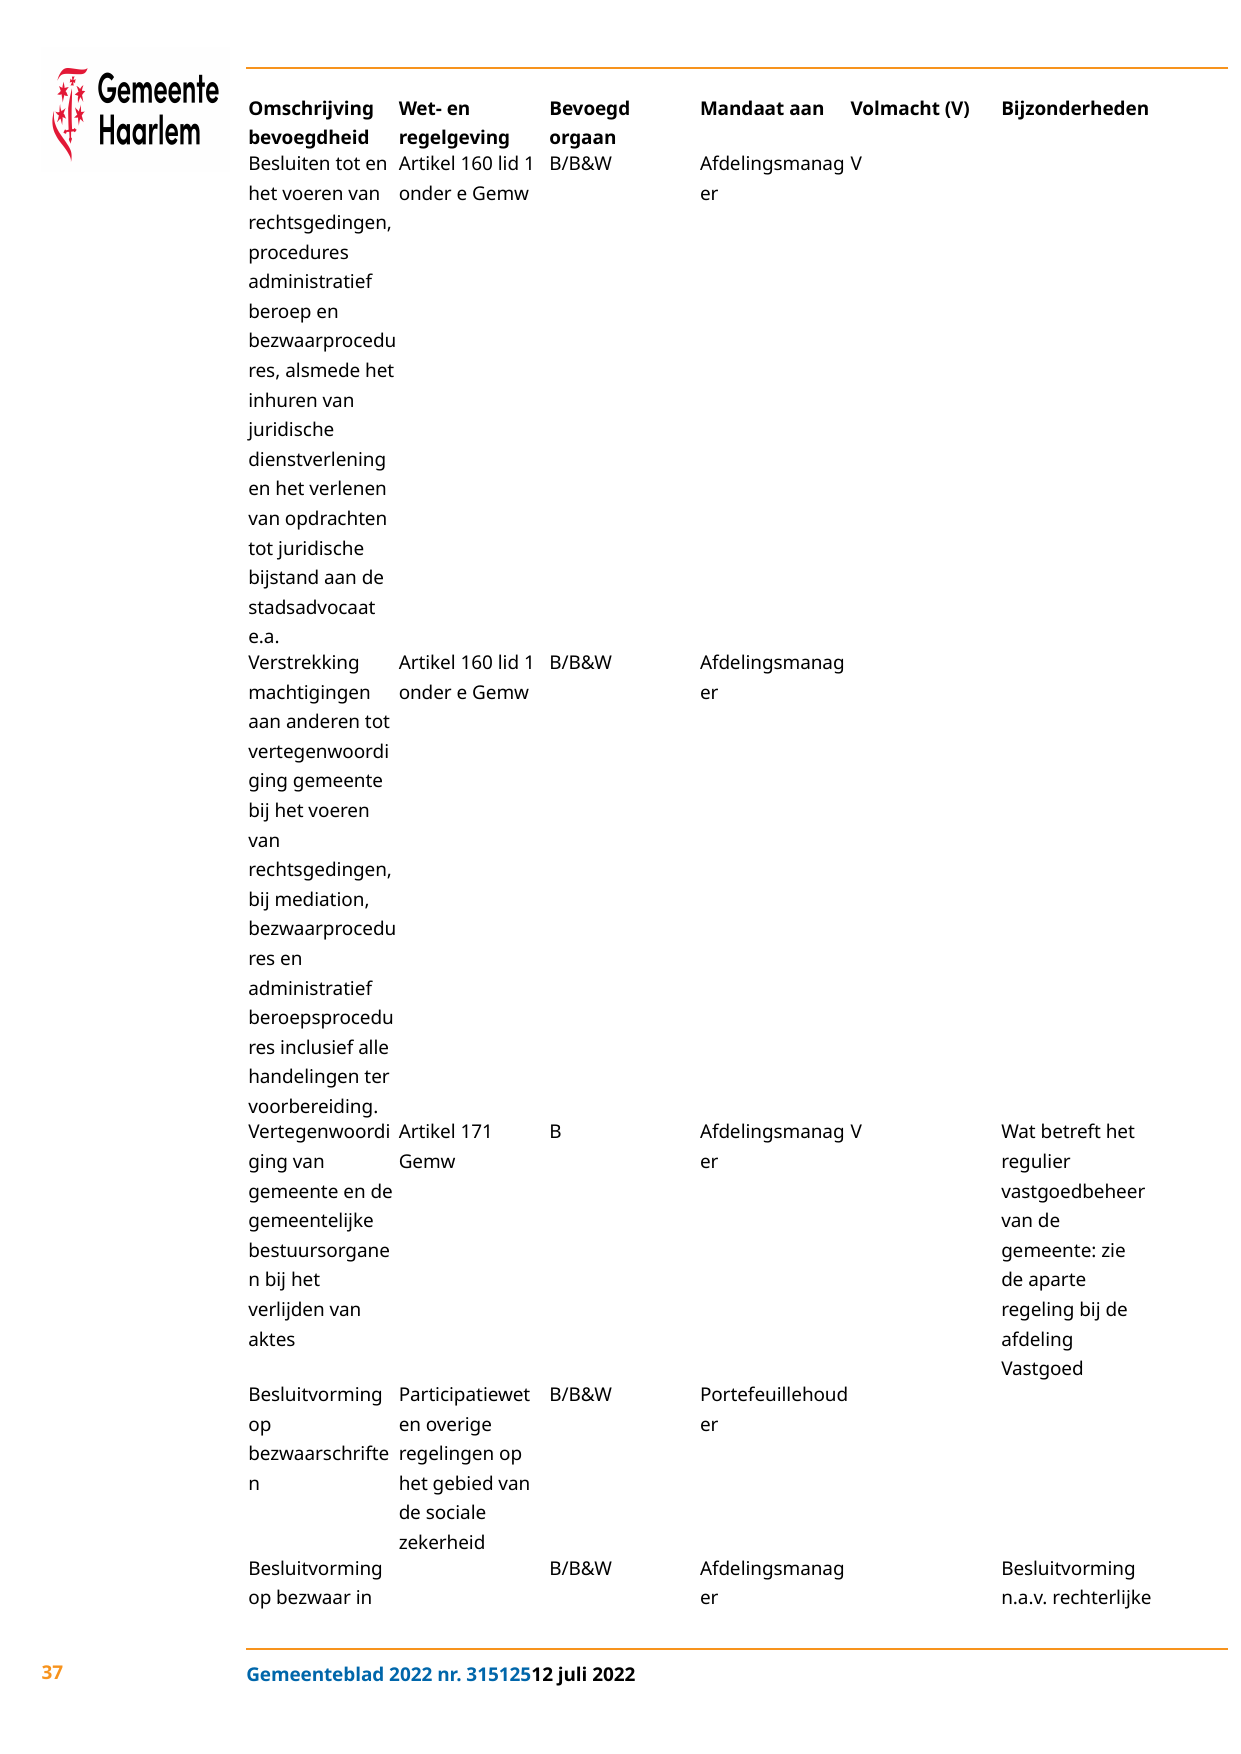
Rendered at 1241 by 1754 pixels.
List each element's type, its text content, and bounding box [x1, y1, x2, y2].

table_header Wet- en regelgeving [399, 95, 549, 150]
table_cell B/B&W [549, 1555, 700, 1610]
table_cell B/B&W [549, 1381, 700, 1555]
table_cell [850, 649, 1001, 1119]
table_cell [1001, 649, 1152, 1119]
table_cell Besluitvorming n.a.v. rechterlijke [1001, 1555, 1152, 1610]
table_cell V [850, 150, 1001, 649]
table_cell V [850, 1119, 1001, 1381]
table_cell Afdelingsmanager [700, 1119, 850, 1381]
table_cell [850, 1555, 1001, 1610]
table_header Mandaat aan [700, 95, 850, 150]
table_cell [1001, 1381, 1152, 1555]
table_cell Artikel 160 lid 1 onder e Gemw [399, 150, 549, 649]
table_cell Participatiewet en overige regelingen op het gebied van de sociale zekerheid [399, 1381, 549, 1555]
table_header Volmacht (V) [850, 95, 1001, 150]
table_cell Afdelingsmanager [700, 649, 850, 1119]
table_cell Afdelingsmanager [700, 150, 850, 649]
table_cell Artikel 160 lid 1 onder e Gemw [399, 649, 549, 1119]
table_cell [850, 1381, 1001, 1555]
table_cell [1001, 150, 1152, 649]
table_cell [399, 1555, 549, 1610]
table_cell B/B&W [549, 150, 700, 649]
table_header Bevoegd orgaan [549, 95, 700, 150]
table_cell Besluitvorming op bezwaar in [248, 1555, 398, 1610]
table_cell Artikel 171 Gemw [399, 1119, 549, 1381]
table_cell Vertegenwoordiging van gemeente en de gemeentelijke bestuursorganen bij het verlijden van aktes [248, 1119, 398, 1381]
table_cell Besluitvorming op bezwaarschriften [248, 1381, 398, 1555]
table_header Omschrijving bevoegdheid [248, 95, 398, 150]
table_cell B [549, 1119, 700, 1381]
table_cell Afdelingsmanager [700, 1555, 850, 1610]
table_cell Besluiten tot en het voeren van rechtsgedingen, procedures administratief beroep en bezwaarprocedures, alsmede het inhuren van juridische dienstverlening en het verlenen van opdrachten tot juridische bijstand aan de stadsadvocaat e.a. [248, 150, 398, 649]
table_cell B/B&W [549, 649, 700, 1119]
picture [41, 47, 231, 172]
table_cell Verstrekking machtigingen aan anderen tot vertegenwoordiging gemeente bij het voeren van rechtsgedingen, bij mediation, bezwaarprocedures en administratief beroepsprocedures inclusief alle handelingen ter voorbereiding. [248, 649, 398, 1119]
table_cell Portefeuillehouder [700, 1381, 850, 1555]
table_cell Wat betreft het regulier vastgoedbeheer van de gemeente: zie de aparte regeling bij de afdeling Vastgoed [1001, 1119, 1152, 1381]
table_header Bijzonderheden [1001, 95, 1152, 150]
